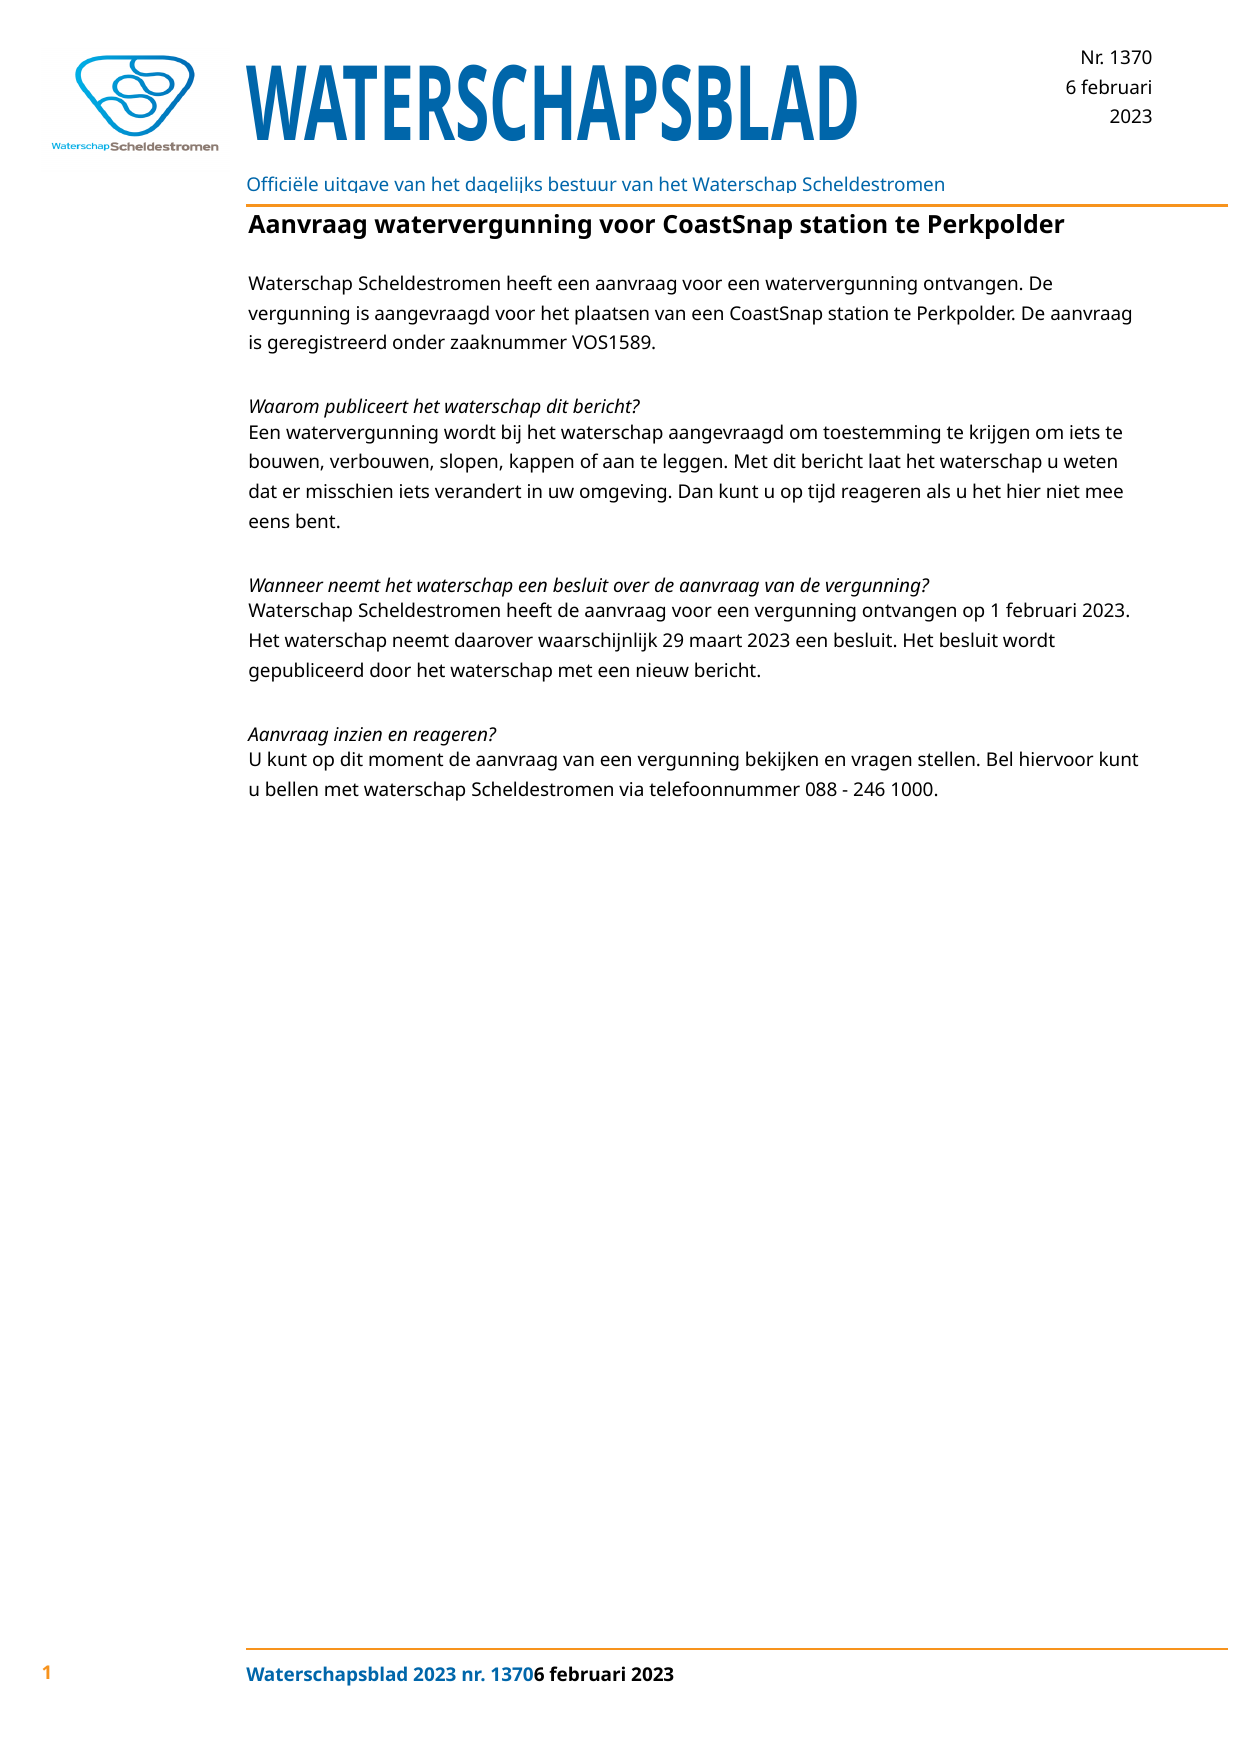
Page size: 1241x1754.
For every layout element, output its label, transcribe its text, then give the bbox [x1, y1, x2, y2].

text Waarom publiceert het waterschap dit bericht? [248, 393, 1152, 419]
text Aanvraag inzien en reageren? [248, 721, 1152, 746]
text U kunt op dit moment de aanvraag van een vergunning bekijken en vragen stellen. Bel hiervoor kunt u bellen met waterschap Scheldestromen via telefoonnummer 088 - 246 1000. [248, 746, 1152, 802]
text Aanvraag watervergunning voor CoastSnap station te Perkpolder [248, 207, 1152, 241]
text Waterschap Scheldestromen heeft een aanvraag voor een watervergunning ontvangen. De vergunning is aangevraagd voor het plaatsen van een CoastSnap station te Perkpolder. De aanvraag is geregistreerd onder zaaknummer VOS1589. [248, 270, 1152, 355]
text Wanneer neemt het waterschap een besluit over de aanvraag van de vergunning? [248, 572, 1152, 598]
picture [41, 47, 231, 172]
text Waterschap Scheldestromen heeft de aanvraag voor een vergunning ontvangen op 1 februari 2023. Het waterschap neemt daarover waarschijnlijk 29 maart 2023 een besluit. Het besluit wordt gepubliceerd door het waterschap met een nieuw bericht. [248, 598, 1152, 682]
text Een watervergunning wordt bij het waterschap aangevraagd om toestemming te krijgen om iets te bouwen, verbouwen, slopen, kappen of aan te leggen. Met dit bericht laat het waterschap u weten dat er misschien iets verandert in uw omgeving. Dan kunt u op tijd reageren als u het hier niet mee eens bent. [248, 419, 1152, 534]
